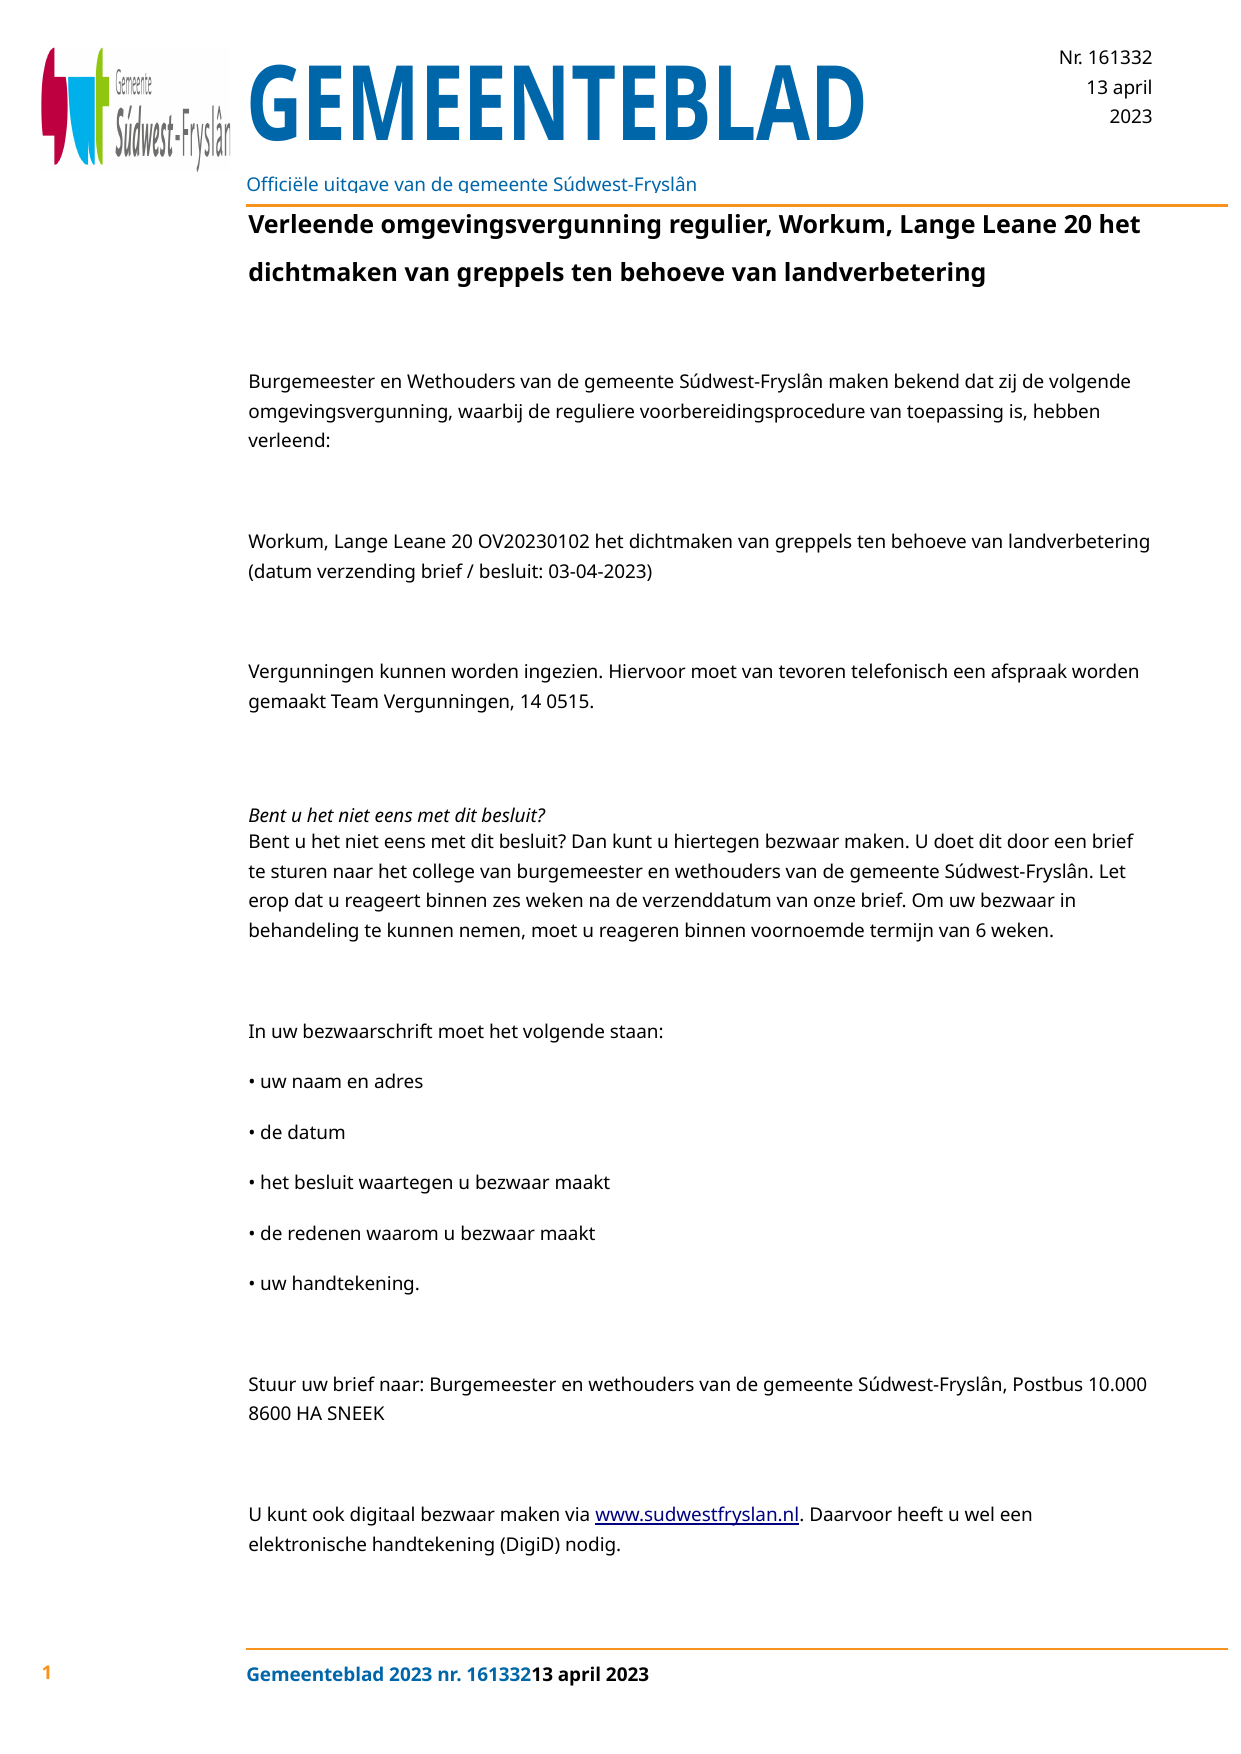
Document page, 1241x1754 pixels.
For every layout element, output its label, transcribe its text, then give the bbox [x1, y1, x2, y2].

text • uw handtekening. [248, 1270, 1152, 1296]
text • de redenen waarom u bezwaar maakt [248, 1220, 1152, 1245]
text • uw naam en adres [248, 1068, 1152, 1094]
text U kunt ook digitaal bezwaar maken via www.sudwestfryslan.nl. Daarvoor heeft u wel een elektronische handtekening (DigiD) nodig. [248, 1501, 1152, 1557]
text Bent u het niet eens met dit besluit? Dan kunt u hiertegen bezwaar maken. U doet dit door een brief te sturen naar het college van burgemeester en wethouders van de gemeente Súdwest-Fryslân. Let erop dat u reageert binnen zes weken na de verzenddatum van onze brief. Om uw bezwaar in behandeling te kunnen nemen, moet u reageren binnen voornoemde termijn van 6 weken. [248, 828, 1152, 943]
text • de datum [248, 1119, 1152, 1144]
text • het besluit waartegen u bezwaar maakt [248, 1169, 1152, 1195]
text Burgemeester en Wethouders van de gemeente Súdwest-Fryslân maken bekend dat zij de volgende omgevingsvergunning, waarbij de reguliere voorbereidingsprocedure van toepassing is, hebben verleend: [248, 368, 1152, 453]
text Stuur uw brief naar: Burgemeester en wethouders van de gemeente Súdwest-Fryslân, Postbus 10.000 8600 HA SNEEK [248, 1371, 1152, 1426]
text Bent u het niet eens met dit besluit? [248, 803, 1152, 828]
text Vergunningen kunnen worden ingezien. Hiervoor moet van tevoren telefonisch een afspraak worden gemaakt Team Vergunningen, 14 0515. [248, 659, 1152, 714]
text Workum, Lange Leane 20 OV20230102 het dichtmaken van greppels ten behoeve van landverbetering (datum verzending brief / besluit: 03-04-2023) [248, 528, 1152, 584]
picture [41, 47, 231, 172]
text Verleende omgevingsvergunning regulier, Workum, Lange Leane 20 het dichtmaken van greppels ten behoeve van landverbetering [248, 207, 1152, 288]
text In uw bezwaarschrift moet het volgende staan: [248, 1018, 1152, 1044]
